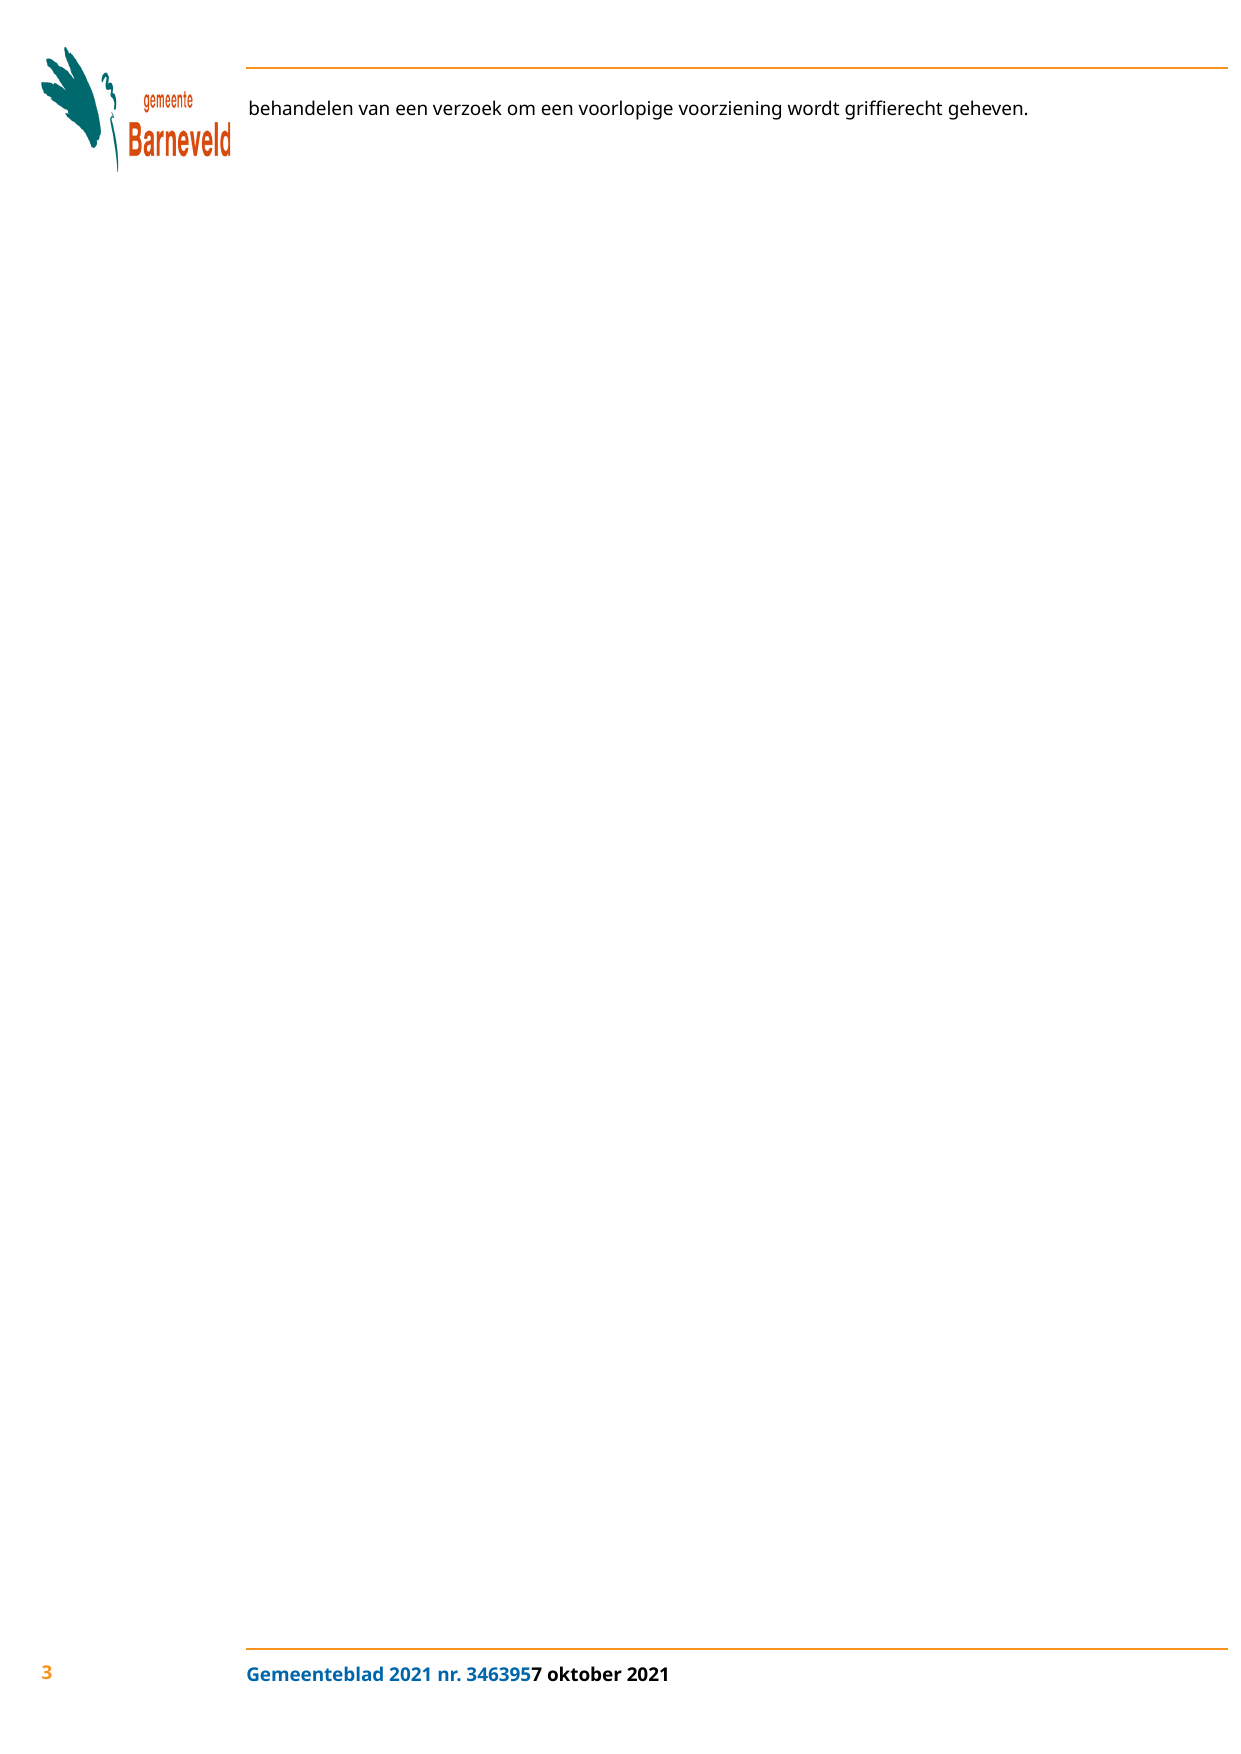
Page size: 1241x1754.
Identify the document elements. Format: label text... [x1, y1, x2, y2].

picture [41, 47, 231, 172]
text behandelen van een verzoek om een voorlopige voorziening wordt griffierecht geheven. [248, 95, 1152, 121]
